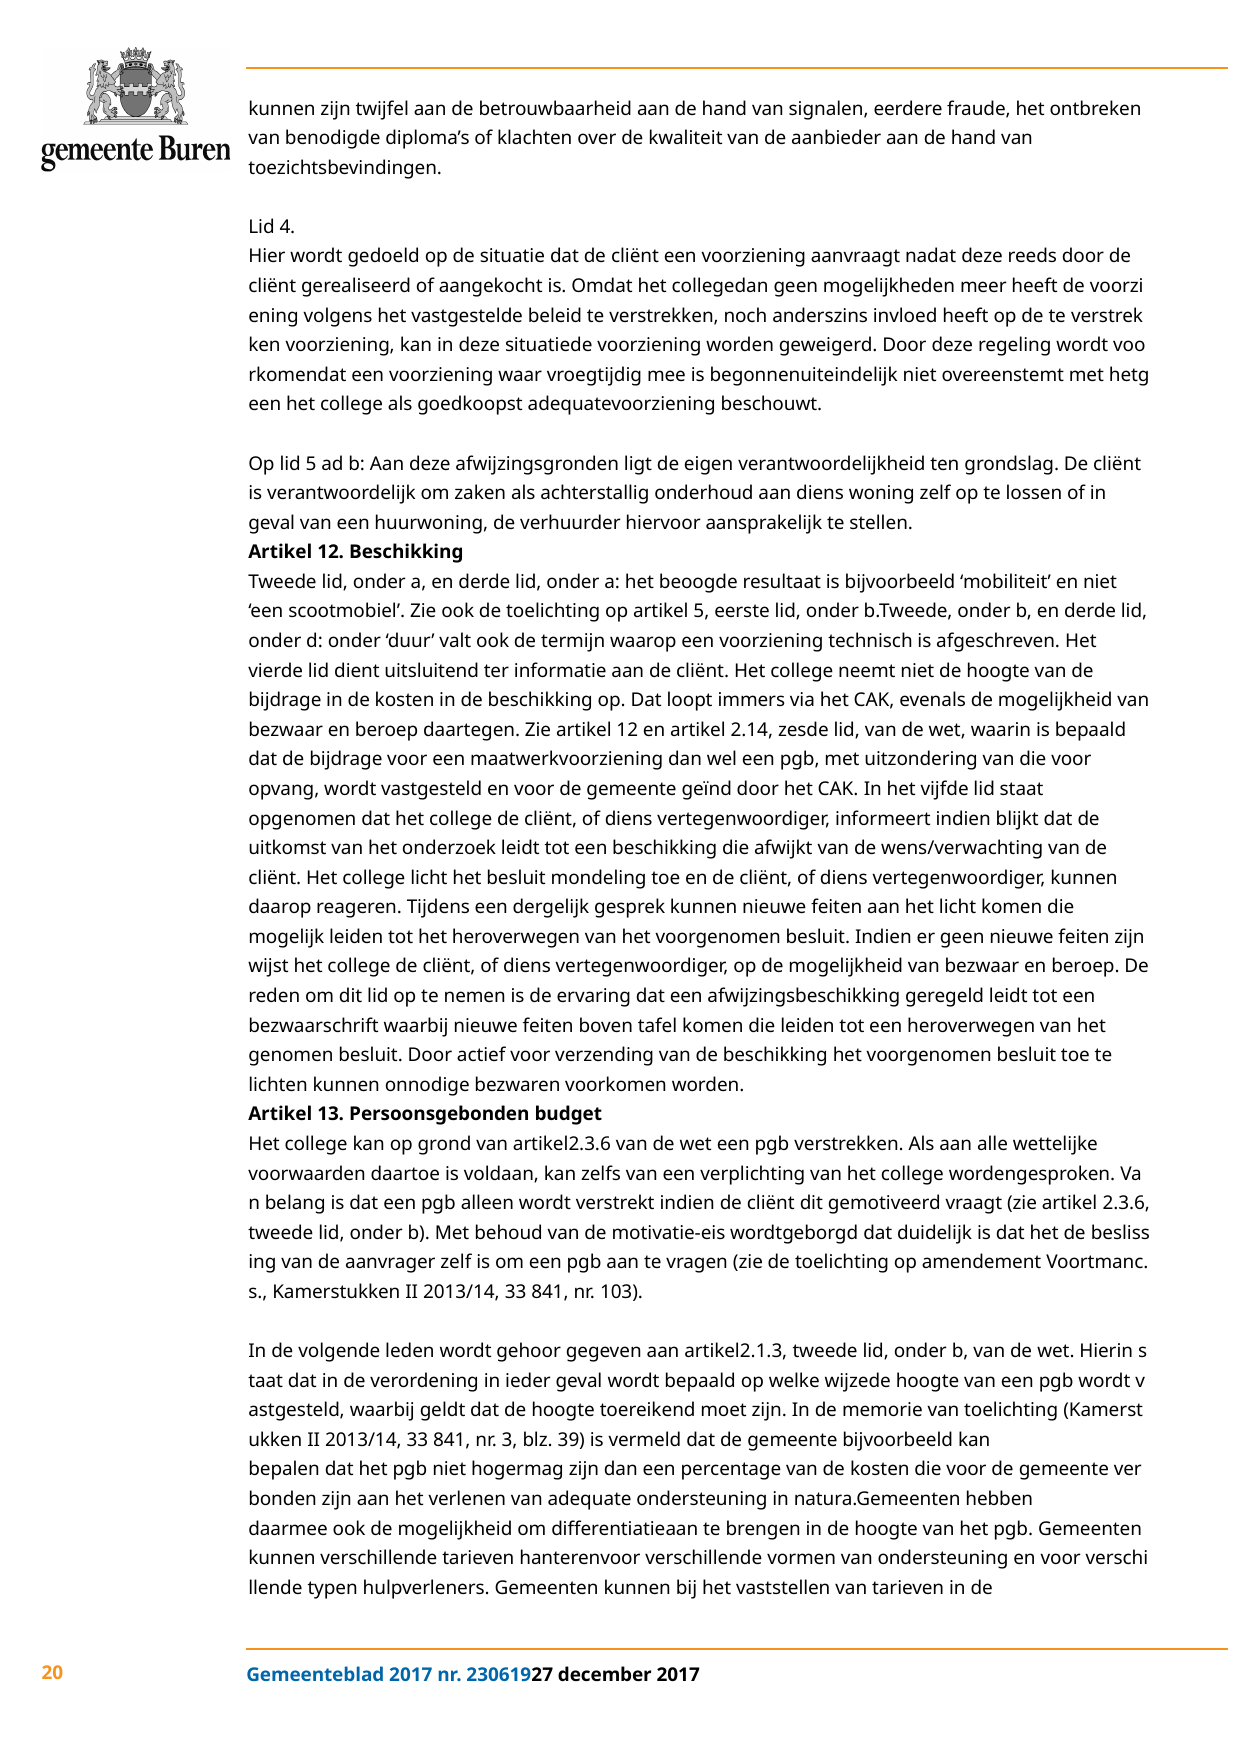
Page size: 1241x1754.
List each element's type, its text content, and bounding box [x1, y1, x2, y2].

text voorwaarden daartoe is voldaan, kan zelfs van een verplichting van het college wordengesproken. Van belang is dat een pgb alleen wordt verstrekt indien de cliёnt dit gemotiveerd vraagt (zie artikel 2.3.6, tweede lid, onder b). Met behoud van de motivatie‐eis wordtgeborgd dat duidelijk is dat het de beslissing van de aanvrager zelf is om een pgb aan te vragen (zie de toelichting op amendement Voortmanc.s., Kamerstukken II 2013/14, 33 841, nr. 103). [248, 1160, 1152, 1304]
text Lid 4. [248, 213, 1152, 239]
text Artikel 12. Beschikking [248, 538, 1152, 564]
text Tweede lid, onder a, en derde lid, onder a: het beoogde resultaat is bijvoorbeeld ‘mobiliteit’ en niet ‘een scootmobiel’. Zie ook de toelichting op artikel 5, eerste lid, onder b.Tweede, onder b, en derde lid, onder d: onder ‘duur’ valt ook de termijn waarop een voorziening technisch is afgeschreven. Het vierde lid dient uitsluitend ter informatie aan de cliënt. Het college neemt niet de hoogte van de bijdrage in de kosten in de beschikking op. Dat loopt immers via het CAK, evenals de mogelijkheid van bezwaar en beroep daartegen. Zie artikel 12 en artikel 2.14, zesde lid, van de wet, waarin is bepaald dat de bijdrage voor een maatwerkvoorziening dan wel een pgb, met uitzondering van die voor opvang, wordt vastgesteld en voor de gemeente geïnd door het CAK. In het vijfde lid staat opgenomen dat het college de cliënt, of diens vertegenwoordiger, informeert indien blijkt dat de uitkomst van het onderzoek leidt tot een beschikking die afwijkt van de wens/verwachting van de cliënt. Het college licht het besluit mondeling toe en de cliënt, of diens vertegenwoordiger, kunnen daarop reageren. Tijdens een dergelijk gesprek kunnen nieuwe feiten aan het licht komen die mogelijk leiden tot het heroverwegen van het voorgenomen besluit. Indien er geen nieuwe feiten zijn wijst het college de cliënt, of diens vertegenwoordiger, op de mogelijkheid van bezwaar en beroep. De reden om dit lid op te nemen is de ervaring dat een afwijzingsbeschikking geregeld leidt tot een bezwaarschrift waarbij nieuwe feiten boven tafel komen die leiden tot een heroverwegen van het genomen besluit. Door actief voor verzending van de beschikking het voorgenomen besluit toe te lichten kunnen onnodige bezwaren voorkomen worden. [248, 568, 1152, 1097]
text Op lid 5 ad b: Aan deze afwijzingsgronden ligt de eigen verantwoordelijkheid ten grondslag. De cliënt is verantwoordelijk om zaken als achterstallig onderhoud aan diens woning zelf op te lossen of in geval van een huurwoning, de verhuurder hiervoor aansprakelijk te stellen. [248, 450, 1152, 535]
picture [41, 47, 231, 172]
text Artikel 13. Persoonsgebonden budget [248, 1101, 1152, 1126]
text cliënt gerealiseerd of aangekocht is. Omdat het collegedan geen mogelijkheden meer heeft de voorziening volgens het vastgestelde beleid te verstrekken, noch anderszins invloed heeft op de te verstrekken voorziening, kan in deze situatiede voorziening worden geweigerd. Door deze regeling wordt voorkomendat een voorziening waar vroegtijdig mee is begonnenuiteindelijk niet overeenstemt met hetgeen het college als goedkoopst adequatevoorziening beschouwt. [248, 272, 1152, 416]
text kunnen zijn twijfel aan de betrouwbaarheid aan de hand van signalen, eerdere fraude, het ontbreken van benodigde diploma’s of klachten over de kwaliteit van de aanbieder aan de hand van toezichtsbevindingen. [248, 95, 1152, 180]
text Het college kan op grond van artikel2.3.6 van de wet een pgb verstrekken. Als aan alle wettelijke [248, 1130, 1152, 1156]
text Hier wordt gedoeld op de situatie dat de cliënt een voorziening aanvraagt nadat deze reeds door de [248, 243, 1152, 268]
text In de volgende leden wordt gehoor gegeven aan artikel2.1.3, tweede lid, onder b, van de wet. Hierin staat dat in de verordening in ieder geval wordt bepaald op welke wijzede hoogte van een pgb wordt vastgesteld, waarbij geldt dat de hoogte toereikend moet zijn. In de memorie van toelichting (Kamerstukken II 2013/14, 33 841, nr. 3, blz. 39) is vermeld dat de gemeente bijvoorbeeld kan bepalen dat het pgb niet hogermag zijn dan een percentage van de kosten die voor de gemeente verbonden zijn aan het verlenen van adequate ondersteuning in natura.Gemeenten hebben daarmee ook de mogelijkheid om differentiatieaan te brengen in de hoogte van het pgb. Gemeenten kunnen verschillende tarieven hanterenvoor verschillende vormen van ondersteuning en voor verschillende typen hulpverleners. Gemeenten kunnen bij het vaststellen van tarieven in de [248, 1337, 1152, 1600]
